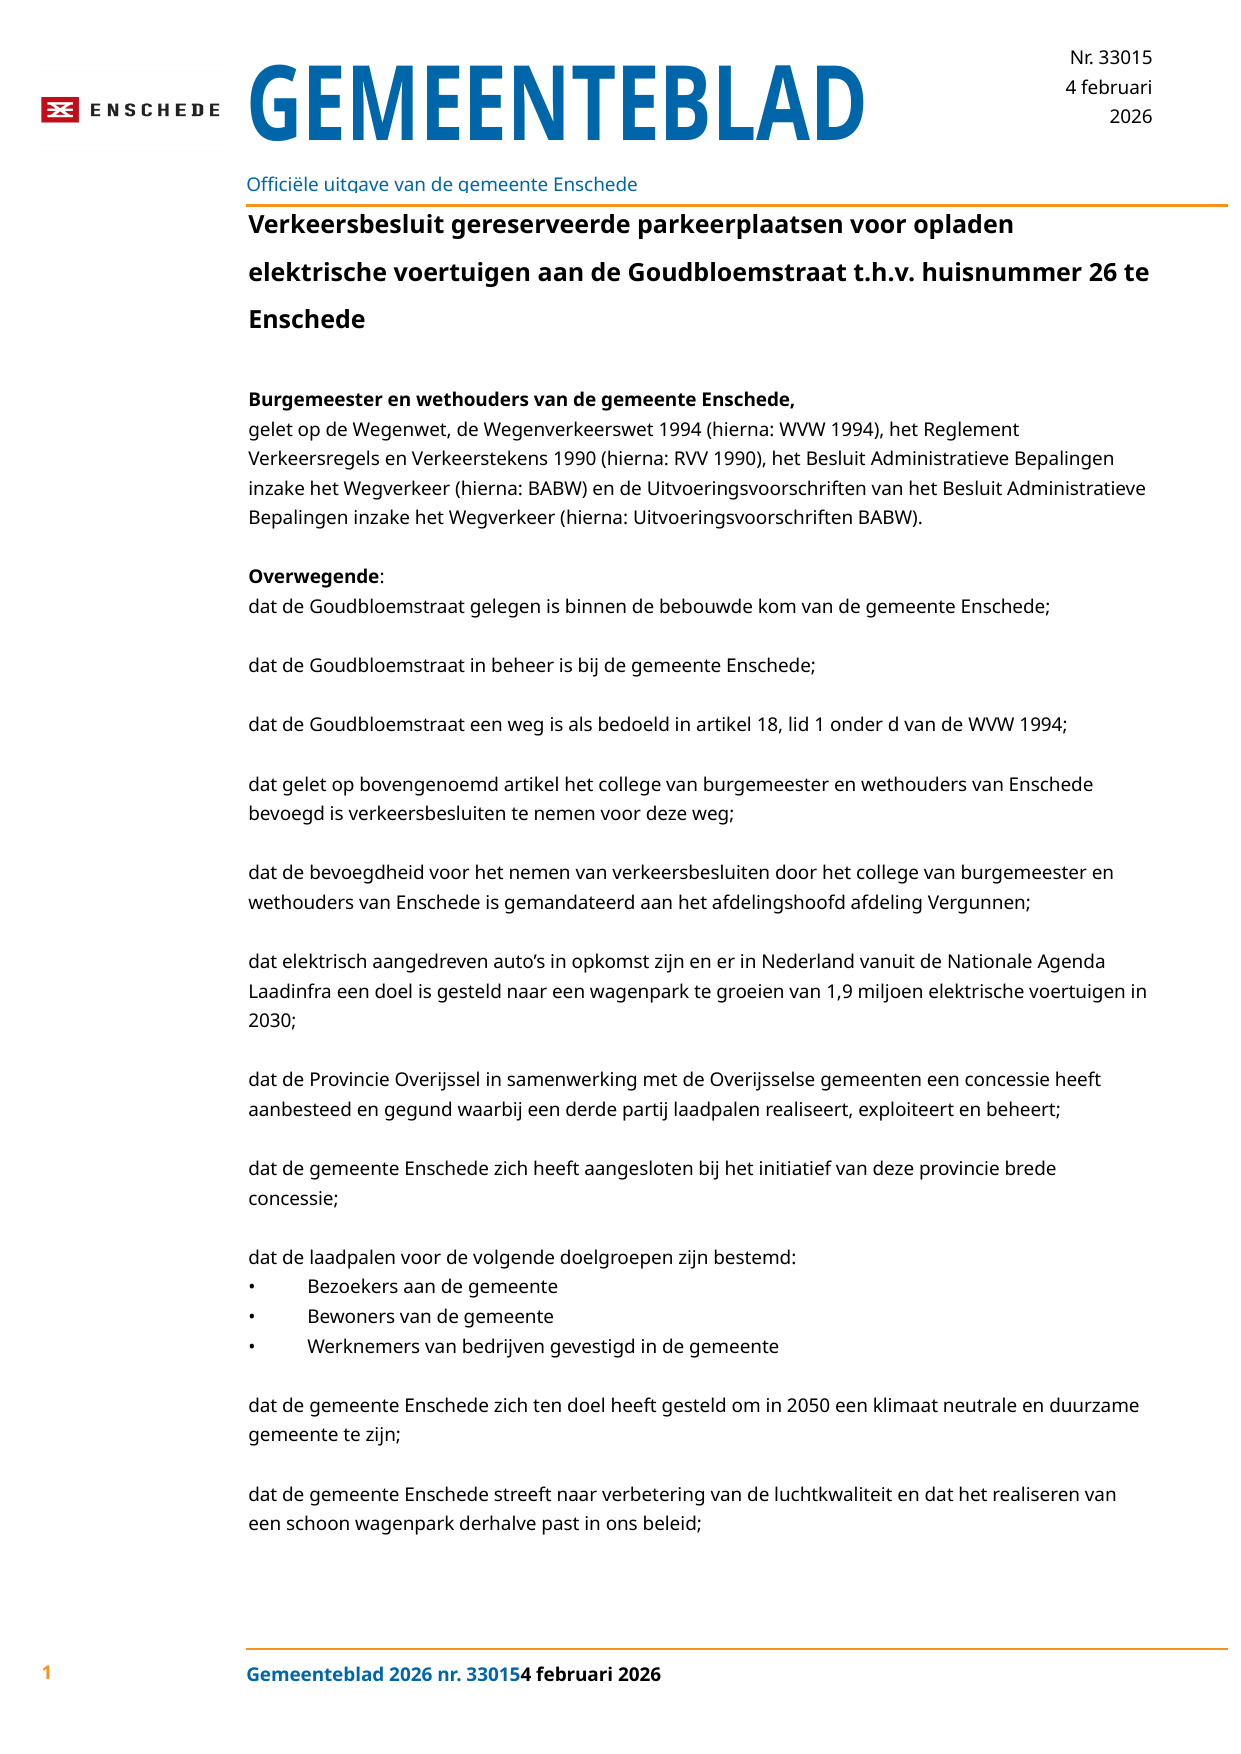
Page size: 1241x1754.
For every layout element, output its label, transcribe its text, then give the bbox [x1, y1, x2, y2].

list Bezoekers aan de gemeente [248, 1274, 1152, 1299]
text dat de gemeente Enschede zich heeft aangesloten bij het initiatief van deze provincie brede concessie; [248, 1155, 1152, 1211]
text dat de laadpalen voor de volgende doelgroepen zijn bestemd: [248, 1244, 1152, 1270]
text dat de Goudbloemstraat in beheer is bij de gemeente Enschede; [248, 652, 1152, 678]
text Overwegende: [248, 564, 1152, 589]
text gelet op de Wegenwet, de Wegenverkeerswet 1994 (hierna: WVW 1994), het Reglement Verkeersregels en Verkeerstekens 1990 (hierna: RVV 1990), het Besluit Administratieve Bepalingen inzake het Wegverkeer (hierna: BABW) en de Uitvoeringsvoorschriften van het Besluit Administratieve Bepalingen inzake het Wegverkeer (hierna: Uitvoeringsvoorschriften BABW). [248, 416, 1152, 530]
text dat de gemeente Enschede streeft naar verbetering van de luchtkwaliteit en dat het realiseren van een schoon wagenpark derhalve past in ons beleid; [248, 1481, 1152, 1536]
list Werknemers van bedrijven gevestigd in de gemeente [248, 1333, 1152, 1359]
text dat de Goudbloemstraat een weg is als bedoeld in artikel 18, lid 1 onder d van de WVW 1994; [248, 712, 1152, 737]
text dat de Goudbloemstraat gelegen is binnen de bebouwde kom van de gemeente Enschede; [248, 593, 1152, 619]
text dat elektrisch aangedreven auto’s in opkomst zijn en er in Nederland vanuit de Nationale Agenda Laadinfra een doel is gesteld naar een wagenpark te groeien van 1,9 miljoen elektrische voertuigen in 2030; [248, 948, 1152, 1033]
text Burgemeester en wethouders van de gemeente Enschede, [248, 386, 1152, 412]
list Bewoners van de gemeente [248, 1303, 1152, 1329]
text Verkeersbesluit gereserveerde parkeerplaatsen voor opladen elektrische voertuigen aan de Goudbloemstraat t.h.v. huisnummer 26 te Enschede [248, 207, 1152, 336]
text dat de bevoegdheid voor het nemen van verkeersbesluiten door het college van burgemeester en wethouders van Enschede is gemandateerd aan het afdelingshoofd afdeling Vergunnen; [248, 859, 1152, 915]
text dat gelet op bovengenoemd artikel het college van burgemeester en wethouders van Enschede bevoegd is verkeersbesluiten te nemen voor deze weg; [248, 771, 1152, 826]
text dat de Provincie Overijssel in samenwerking met de Overijsselse gemeenten een concessie heeft aanbesteed en gegund waarbij een derde partij laadpalen realiseert, exploiteert en beheert; [248, 1067, 1152, 1122]
picture [41, 47, 231, 172]
text dat de gemeente Enschede zich ten doel heeft gesteld om in 2050 een klimaat neutrale en duurzame gemeente te zijn; [248, 1392, 1152, 1447]
